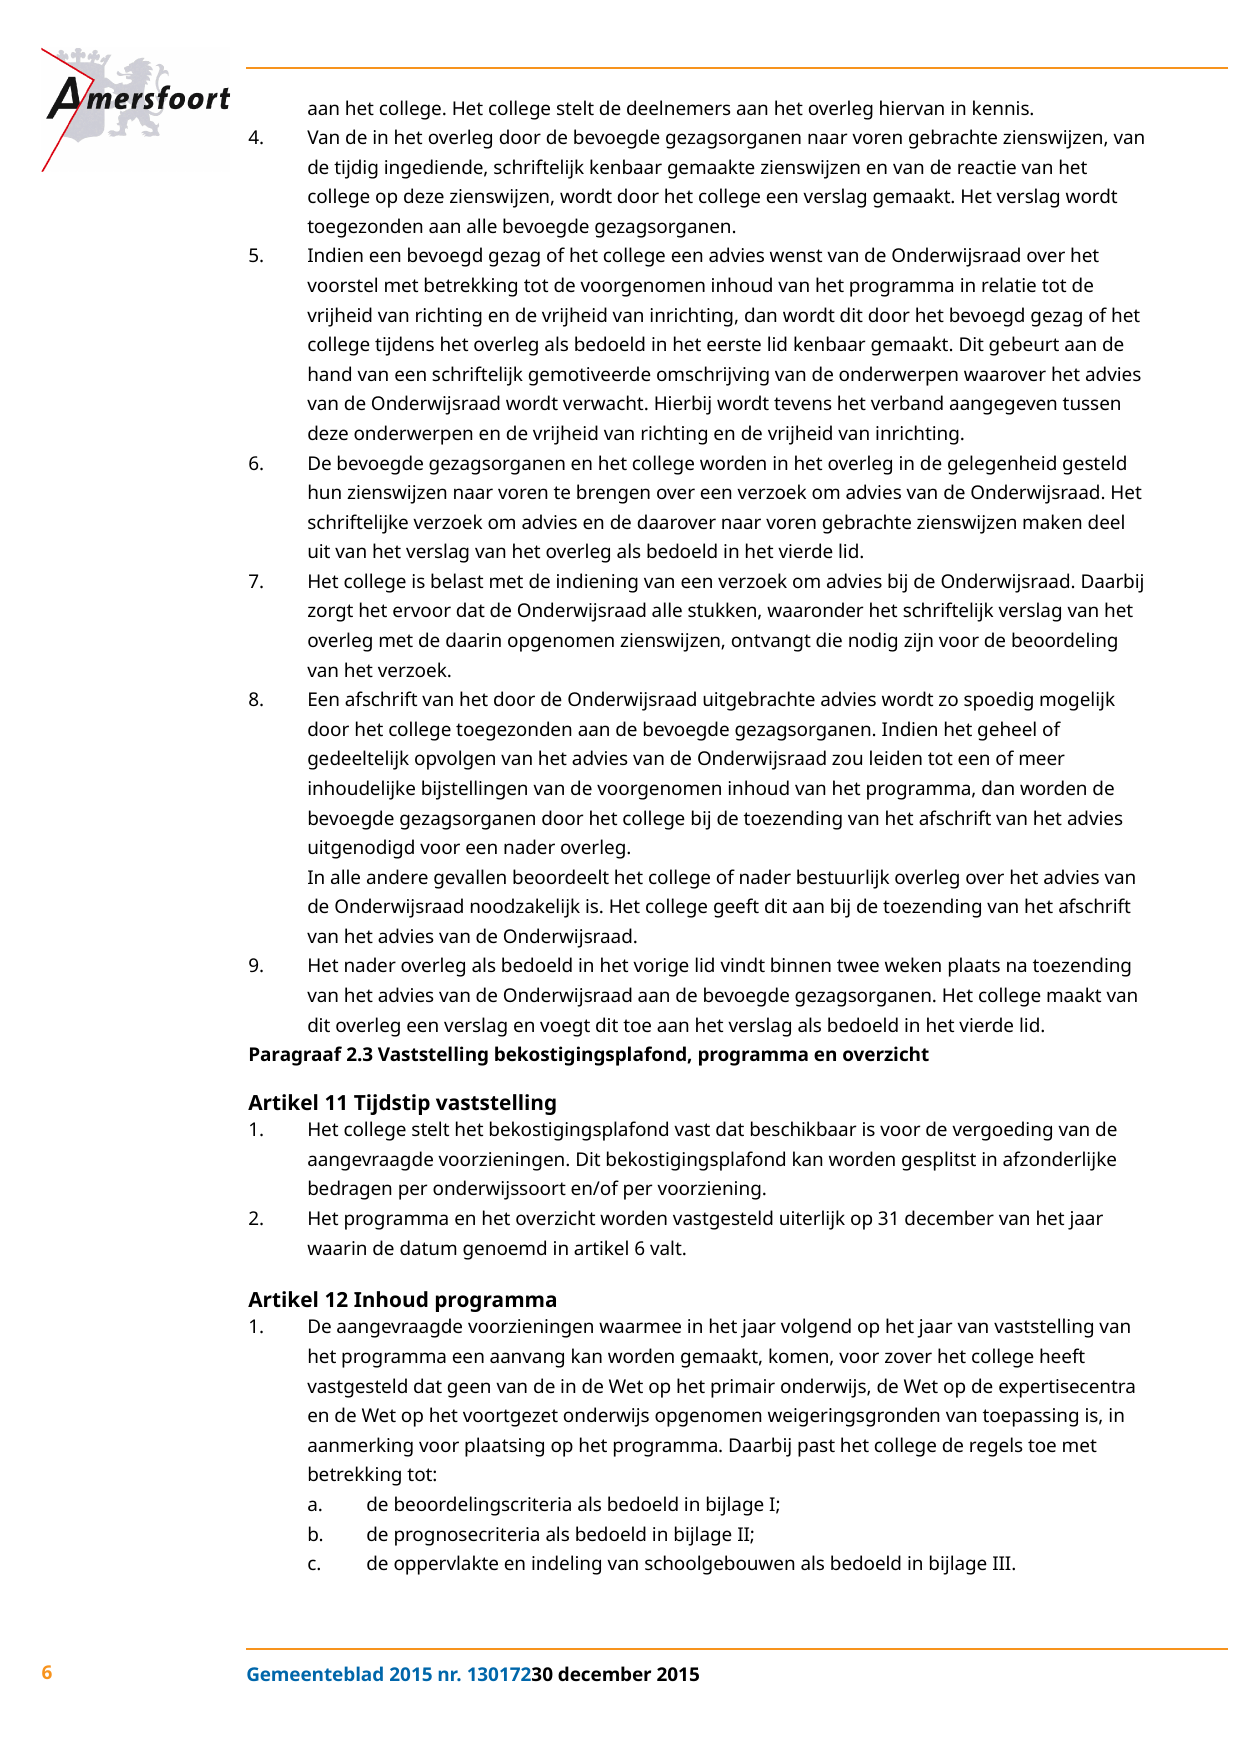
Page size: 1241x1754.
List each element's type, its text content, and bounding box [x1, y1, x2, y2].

text Artikel 11 Tijdstip vaststelling [248, 1088, 1152, 1116]
list Het college is belast met de indiening van een verzoek om advies bij de Onderwijsraad. Daarbij zorgt het ervoor dat de Onderwijsraad alle stukken, waaronder het schriftelijk verslag van het overleg met de daarin opgenomen zienswijzen, ontvangt die nodig zijn voor de beoordeling van het verzoek. [248, 568, 1152, 683]
list De aangevraagde voorzieningen waarmee in het jaar volgend op het jaar van vaststelling van het programma een aanvang kan worden gemaakt, komen, voor zover het college heeft vastgesteld dat geen van de in de Wet op het primair onderwijs, de Wet op de expertisecentra en de Wet op het voortgezet onderwijs opgenomen weigeringsgronden van toepassing is, in aanmerking voor plaatsing op het programma. Daarbij past het college de regels toe met betrekking tot: [248, 1314, 1152, 1487]
list Van de in het overleg door de bevoegde gezagsorganen naar voren gebrachte zienswijzen, van de tijdig ingediende, schriftelijk kenbaar gemaakte zienswijzen en van de reactie van het college op deze zienswijzen, wordt door het college een verslag gemaakt. Het verslag wordt toegezonden aan alle bevoegde gezagsorganen. [248, 124, 1152, 239]
list aan het college. Het college stelt de deelnemers aan het overleg hiervan in kennis. [248, 95, 1152, 121]
text Artikel 12 Inhoud programma [248, 1285, 1152, 1314]
list Een afschrift van het door de Onderwijsraad uitgebrachte advies wordt zo spoedig mogelijk door het college toegezonden aan de bevoegde gezagsorganen. Indien het geheel of gedeeltelijk opvolgen van het advies van de Onderwijsraad zou leiden tot een of meer inhoudelijke bijstellingen van de voorgenomen inhoud van het programma, dan worden de bevoegde gezagsorganen door het college bij de toezending van het afschrift van het advies uitgenodigd voor een nader overleg. [248, 686, 1152, 860]
list In alle andere gevallen beoordeelt het college of nader bestuurlijk overleg over het advies van de Onderwijsraad noodzakelijk is. Het college geeft dit aan bij de toezending van het afschrift van het advies van de Onderwijsraad. [248, 864, 1152, 949]
list de oppervlakte en indeling van schoolgebouwen als bedoeld in bijlage III. [307, 1550, 1152, 1576]
list de beoordelingscriteria als bedoeld in bijlage I; [307, 1491, 1152, 1517]
list de prognosecriteria als bedoeld in bijlage II; [307, 1521, 1152, 1546]
list Het programma en het overzicht worden vastgesteld uiterlijk op 31 december van het jaar waarin de datum genoemd in artikel 6 valt. [248, 1205, 1152, 1261]
list Indien een bevoegd gezag of het college een advies wenst van de Onderwijsraad over het voorstel met betrekking tot de voorgenomen inhoud van het programma in relatie tot de vrijheid van richting en de vrijheid van inrichting, dan wordt dit door het bevoegd gezag of het college tijdens het overleg als bedoeld in het eerste lid kenbaar gemaakt. Dit gebeurt aan de hand van een schriftelijk gemotiveerde omschrijving van de onderwerpen waarover het advies van de Onderwijsraad wordt verwacht. Hierbij wordt tevens het verband aangegeven tussen deze onderwerpen en de vrijheid van richting en de vrijheid van inrichting. [248, 243, 1152, 446]
list Het college stelt het bekostigingsplafond vast dat beschikbaar is voor de vergoeding van de aangevraagde voorzieningen. Dit bekostigingsplafond kan worden gesplitst in afzonderlijke bedragen per onderwijssoort en/of per voorziening. [248, 1116, 1152, 1201]
list Het nader overleg als bedoeld in het vorige lid vindt binnen twee weken plaats na toezending van het advies van de Onderwijsraad aan de bevoegde gezagsorganen. Het college maakt van dit overleg een verslag en voegt dit toe aan het verslag als bedoeld in het vierde lid. [248, 953, 1152, 1038]
list De bevoegde gezagsorganen en het college worden in het overleg in de gelegenheid gesteld hun zienswijzen naar voren te brengen over een verzoek om advies van de Onderwijsraad. Het schriftelijke verzoek om advies en de daarover naar voren gebrachte zienswijzen maken deel uit van het verslag van het overleg als bedoeld in het vierde lid. [248, 450, 1152, 564]
picture [41, 47, 231, 172]
text Paragraaf 2.3 Vaststelling bekostigingsplafond, programma en overzicht [248, 1041, 1152, 1067]
